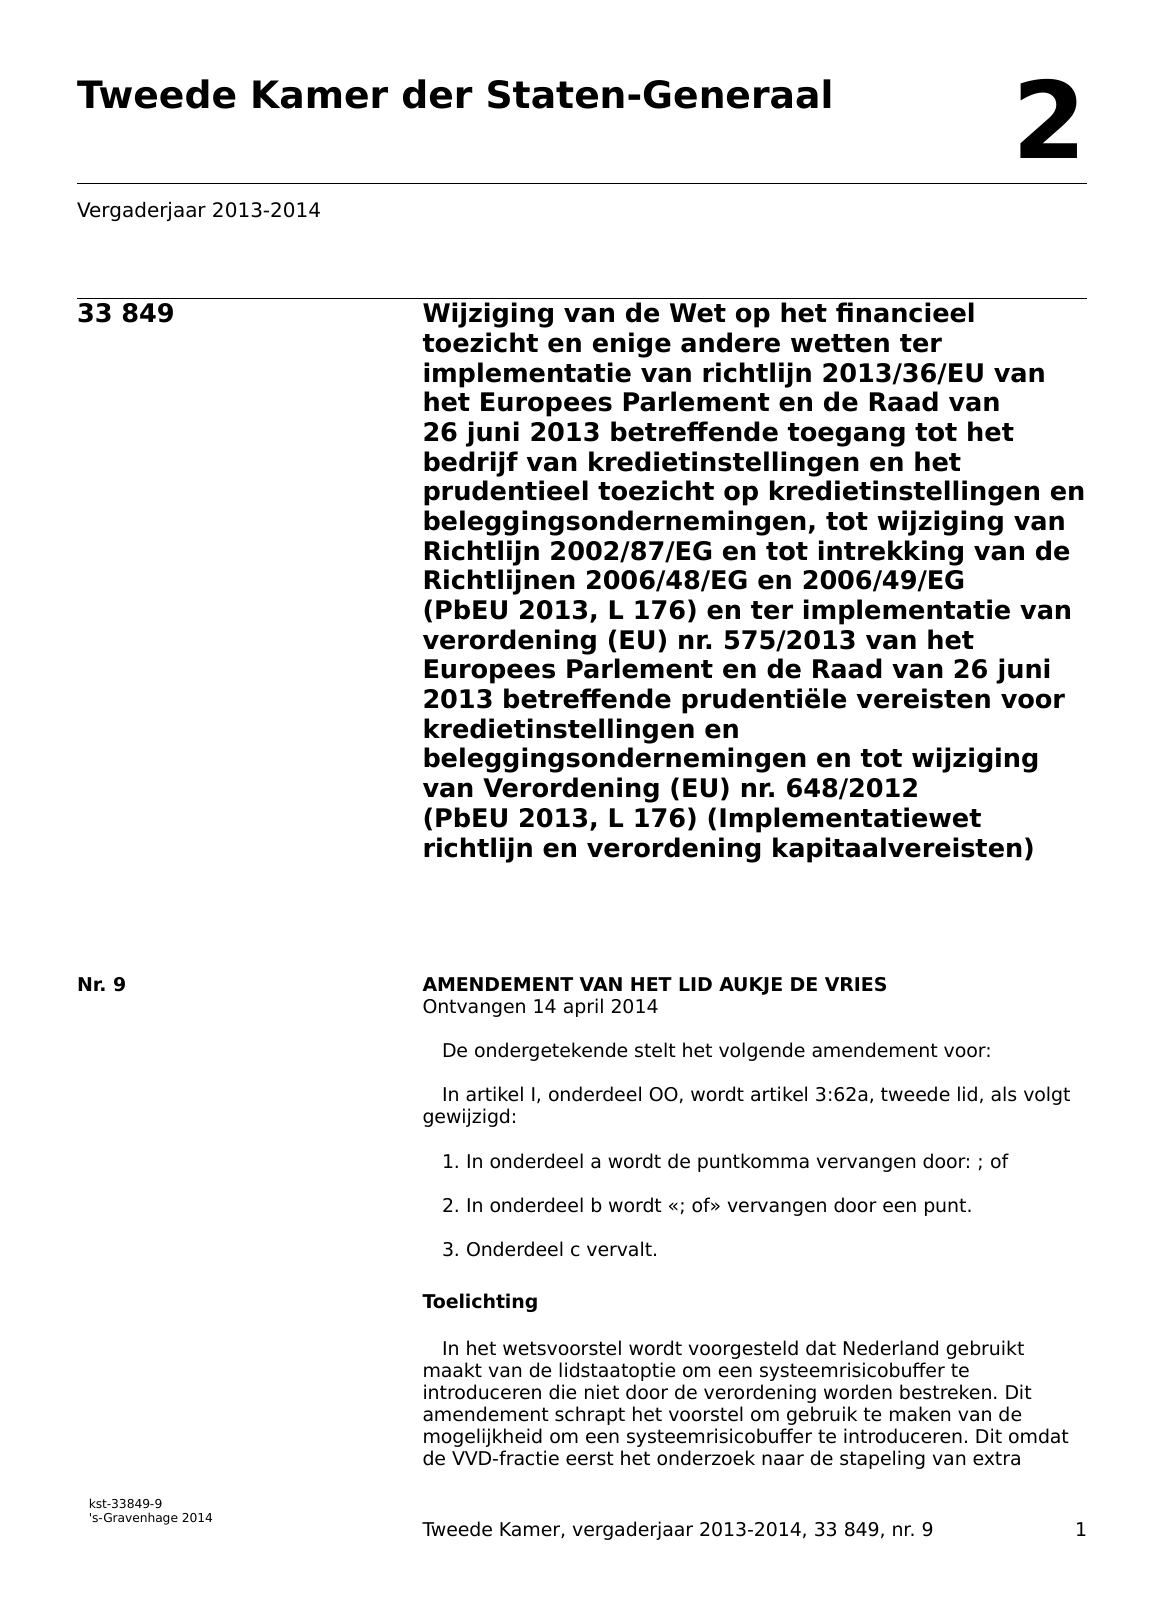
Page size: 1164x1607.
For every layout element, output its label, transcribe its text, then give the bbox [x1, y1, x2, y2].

table_header Tweede Kamer der Staten-Generaal [77, 59, 886, 183]
text Ontvangen 14 april 2014 [422, 996, 1087, 1018]
subtitle Toelichting [422, 1291, 1087, 1313]
table_header 2 [886, 59, 1087, 183]
text 's-Gravenhage 2014 [88, 1511, 323, 1525]
text 2. In onderdeel b wordt «; of» vervangen door een punt. [422, 1195, 1087, 1217]
subtitle 33 849 Wijziging van de Wet op het financieel toezicht en enige andere wetten ter implementatie van richtlijn 2013/36/EU van het Europees Parlement en de Raad van 26 juni 2013 betreffende toegang tot het bedrijf van kredietinstellingen en het prudentieel toezicht op kredietinstellingen en beleggingsondernemingen, tot wijziging van Richtlijn 2002/87/EG en tot intrekking van de Richtlijnen 2006/48/EG en 2006/49/EG (PbEU 2013, L 176) en ter implementatie van verordening (EU) nr. 575/2013 van het Europees Parlement en de Raad van 26 juni 2013 betreffende prudentiële vereisten voor kredietinstellingen en beleggingsondernemingen en tot wijziging van Verordening (EU) nr. 648/2012 (PbEU 2013, L 176) (Implementatiewet richtlijn en verordening kapitaalvereisten) [77, 299, 1087, 863]
table_cell Vergaderjaar 2013-2014 [77, 184, 1087, 298]
text De ondergetekende stelt het volgende amendement voor: [422, 1040, 1087, 1062]
subtitle Nr. 9 AMENDEMENT VAN HET LID AUKJE DE VRIES [77, 974, 1087, 996]
text kst-33849-9 [88, 1497, 323, 1511]
text In het wetsvoorstel wordt voorgesteld dat Nederland gebruikt maakt van de lidstaatoptie om een systeemrisicobuffer te introduceren die niet door de verordening worden bestreken. Dit amendement schrapt het voorstel om gebruik te maken van de mogelijkheid om een systeemrisicobuffer te introduceren. Dit omdat de VVD-fractie eerst het onderzoek naar de stapeling van extra [422, 1338, 1087, 1470]
text In artikel I, onderdeel OO, wordt artikel 3:62a, tweede lid, als volgt gewijzigd: [422, 1084, 1087, 1128]
text 3. Onderdeel c vervalt. [422, 1239, 1087, 1261]
text 1. In onderdeel a wordt de puntkomma vervangen door: ; of [422, 1151, 1087, 1172]
